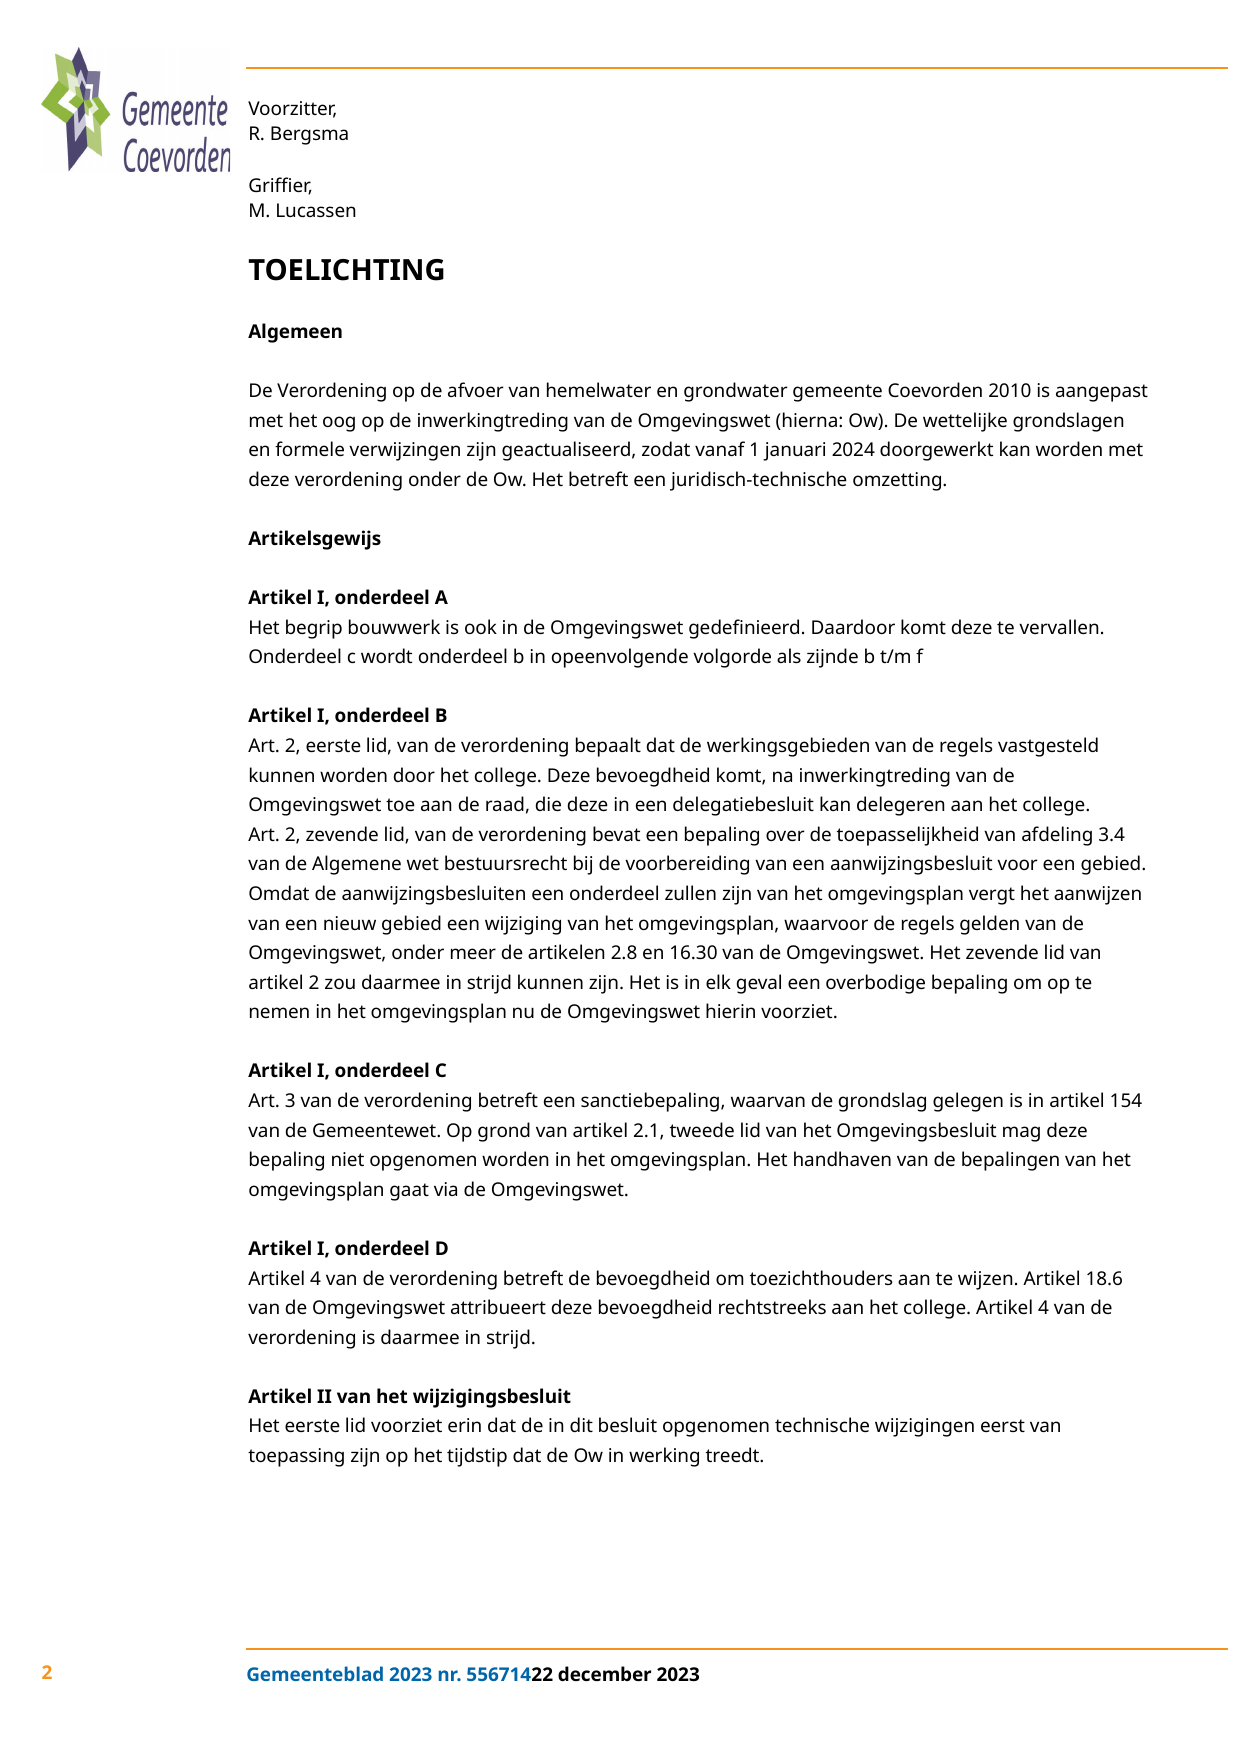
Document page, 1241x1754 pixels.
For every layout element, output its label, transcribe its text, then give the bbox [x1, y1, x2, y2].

text Art. 3 van de verordening betreft een sanctiebepaling, waarvan de grondslag gelegen is in artikel 154 van de Gemeentewet. Op grond van artikel 2.1, tweede lid van het Omgevingsbesluit mag deze bepaling niet opgenomen worden in het omgevingsplan. Het handhaven van de bepalingen van het omgevingsplan gaat via de Omgevingswet. [248, 1087, 1152, 1202]
text Algemeen [248, 318, 1152, 344]
text De Verordening op de afvoer van hemelwater en grondwater gemeente Coevorden 2010 is aangepast met het oog op de inwerkingtreding van de Omgevingswet (hierna: Ow). De wettelijke grondslagen en formele verwijzingen zijn geactualiseerd, zodat vanaf 1 januari 2024 doorgewerkt kan worden met deze verordening onder de Ow. Het betreft een juridisch-technische omzetting. [248, 377, 1152, 492]
text TOELICHTING [248, 249, 1152, 289]
text Het begrip bouwwerk is ook in de Omgevingswet gedefinieerd. Daardoor komt deze te vervallen. Onderdeel c wordt onderdeel b in opeenvolgende volgorde als zijnde b t/m f [248, 614, 1152, 669]
text M. Lucassen [248, 198, 1152, 223]
text Artikel I, onderdeel B [248, 703, 1152, 728]
text Griffier, [248, 172, 1152, 198]
text Artikel II van het wijzigingsbesluit [248, 1383, 1152, 1409]
text Artikelsgewijs [248, 525, 1152, 551]
text Artikel 4 van de verordening betreft de bevoegdheid om toezichthouders aan te wijzen. Artikel 18.6 van de Omgevingswet attribueert deze bevoegdheid rechtstreeks aan het college. Artikel 4 van de verordening is daarmee in strijd. [248, 1265, 1152, 1349]
text Artikel I, onderdeel A [248, 584, 1152, 610]
text Art. 2, eerste lid, van de verordening bepaalt dat de werkingsgebieden van de regels vastgesteld kunnen worden door het college. Deze bevoegdheid komt, na inwerkingtreding van de Omgevingswet toe aan de raad, die deze in een delegatiebesluit kan delegeren aan het college. [248, 732, 1152, 817]
text Voorzitter, [248, 95, 1152, 121]
text R. Bergsma [248, 121, 1152, 146]
text Art. 2, zevende lid, van de verordening bevat een bepaling over de toepasselijkheid van afdeling 3.4 van de Algemene wet bestuursrecht bij de voorbereiding van een aanwijzingsbesluit voor een gebied. Omdat de aanwijzingsbesluiten een onderdeel zullen zijn van het omgevingsplan vergt het aanwijzen van een nieuw gebied een wijziging van het omgevingsplan, waarvoor de regels gelden van de Omgevingswet, onder meer de artikelen 2.8 en 16.30 van de Omgevingswet. Het zevende lid van artikel 2 zou daarmee in strijd kunnen zijn. Het is in elk geval een overbodige bepaling om op te nemen in het omgevingsplan nu de Omgevingswet hierin voorziet. [248, 821, 1152, 1024]
picture [41, 47, 231, 172]
text Artikel I, onderdeel D [248, 1235, 1152, 1261]
text Artikel I, onderdeel C [248, 1058, 1152, 1083]
text Het eerste lid voorziet erin dat de in dit besluit opgenomen technische wijzigingen eerst van toepassing zijn op het tijdstip dat de Ow in werking treedt. [248, 1413, 1152, 1468]
